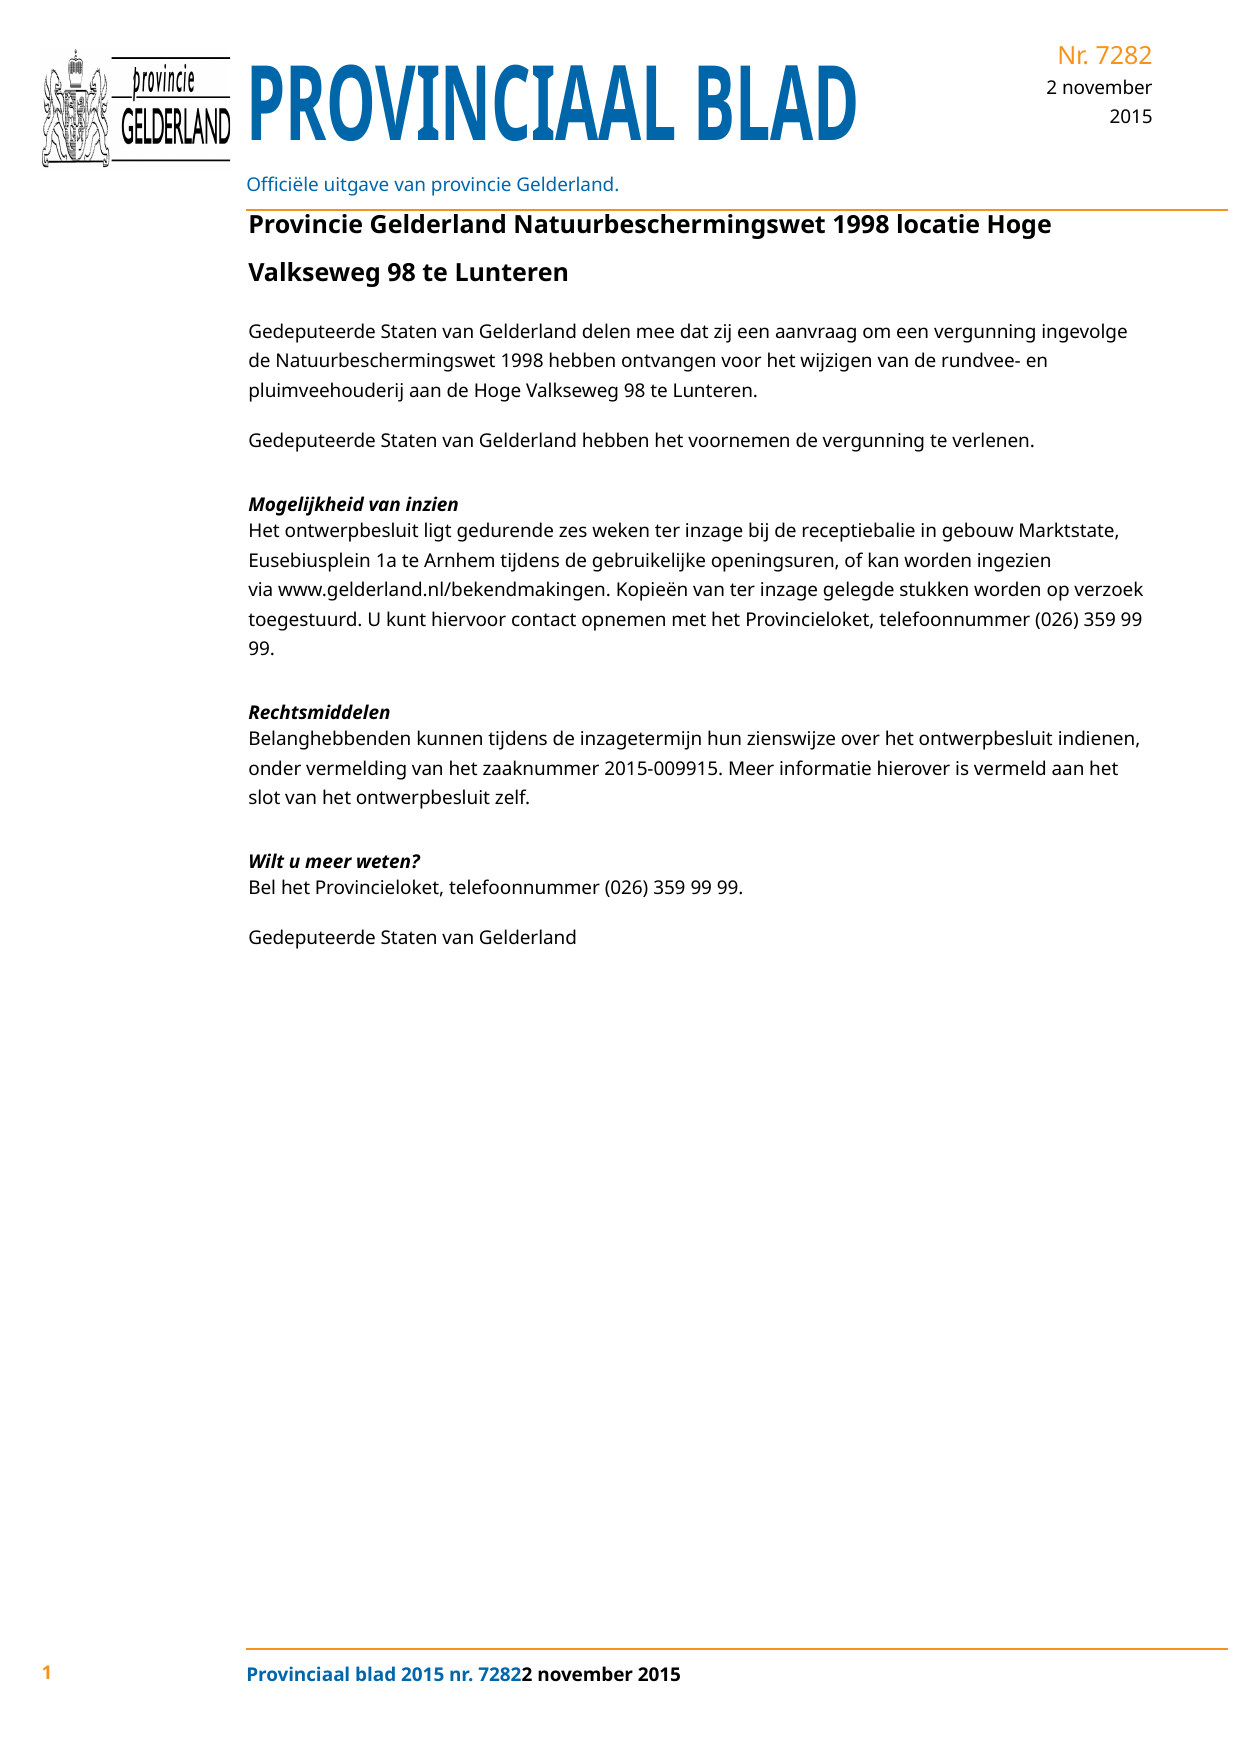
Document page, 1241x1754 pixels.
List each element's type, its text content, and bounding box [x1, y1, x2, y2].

text Gedeputeerde Staten van Gelderland hebben het voornemen de vergunning te verlenen. [248, 427, 1152, 453]
text Bel het Provincieloket, telefoonnummer (026) 359 99 99. [248, 874, 1152, 900]
picture [41, 47, 231, 172]
text Belanghebbenden kunnen tijdens de inzagetermijn hun zienswijze over het ontwerpbesluit indienen, onder vermelding van het zaaknummer 2015-009915. Meer informatie hierover is vermeld aan het slot van het ontwerpbesluit zelf. [248, 725, 1152, 810]
text Wilt u meer weten? [248, 848, 1152, 874]
text Gedeputeerde Staten van Gelderland delen mee dat zij een aanvraag om een vergunning ingevolge de Natuurbeschermingswet 1998 hebben ontvangen voor het wijzigen van de rundvee- en pluimveehouderij aan de Hoge Valkseweg 98 te Lunteren. [248, 318, 1152, 403]
text Rechtsmiddelen [248, 699, 1152, 725]
text Mogelijkheid van inzien [248, 491, 1152, 517]
text Provincie Gelderland Natuurbeschermingswet 1998 locatie Hoge Valkseweg 98 te Lunteren [248, 211, 1152, 288]
text Het ontwerpbesluit ligt gedurende zes weken ter inzage bij de receptiebalie in gebouw Marktstate, Eusebiusplein 1a te Arnhem tijdens de gebruikelijke openingsuren, of kan worden ingezien via www.gelderland.nl/bekendmakingen. Kopieën van ter inzage gelegde stukken worden op verzoek toegestuurd. U kunt hiervoor contact opnemen met het Provincieloket, telefoonnummer (026) 359 99 99. [248, 517, 1152, 661]
text Gedeputeerde Staten van Gelderland [248, 924, 1152, 950]
